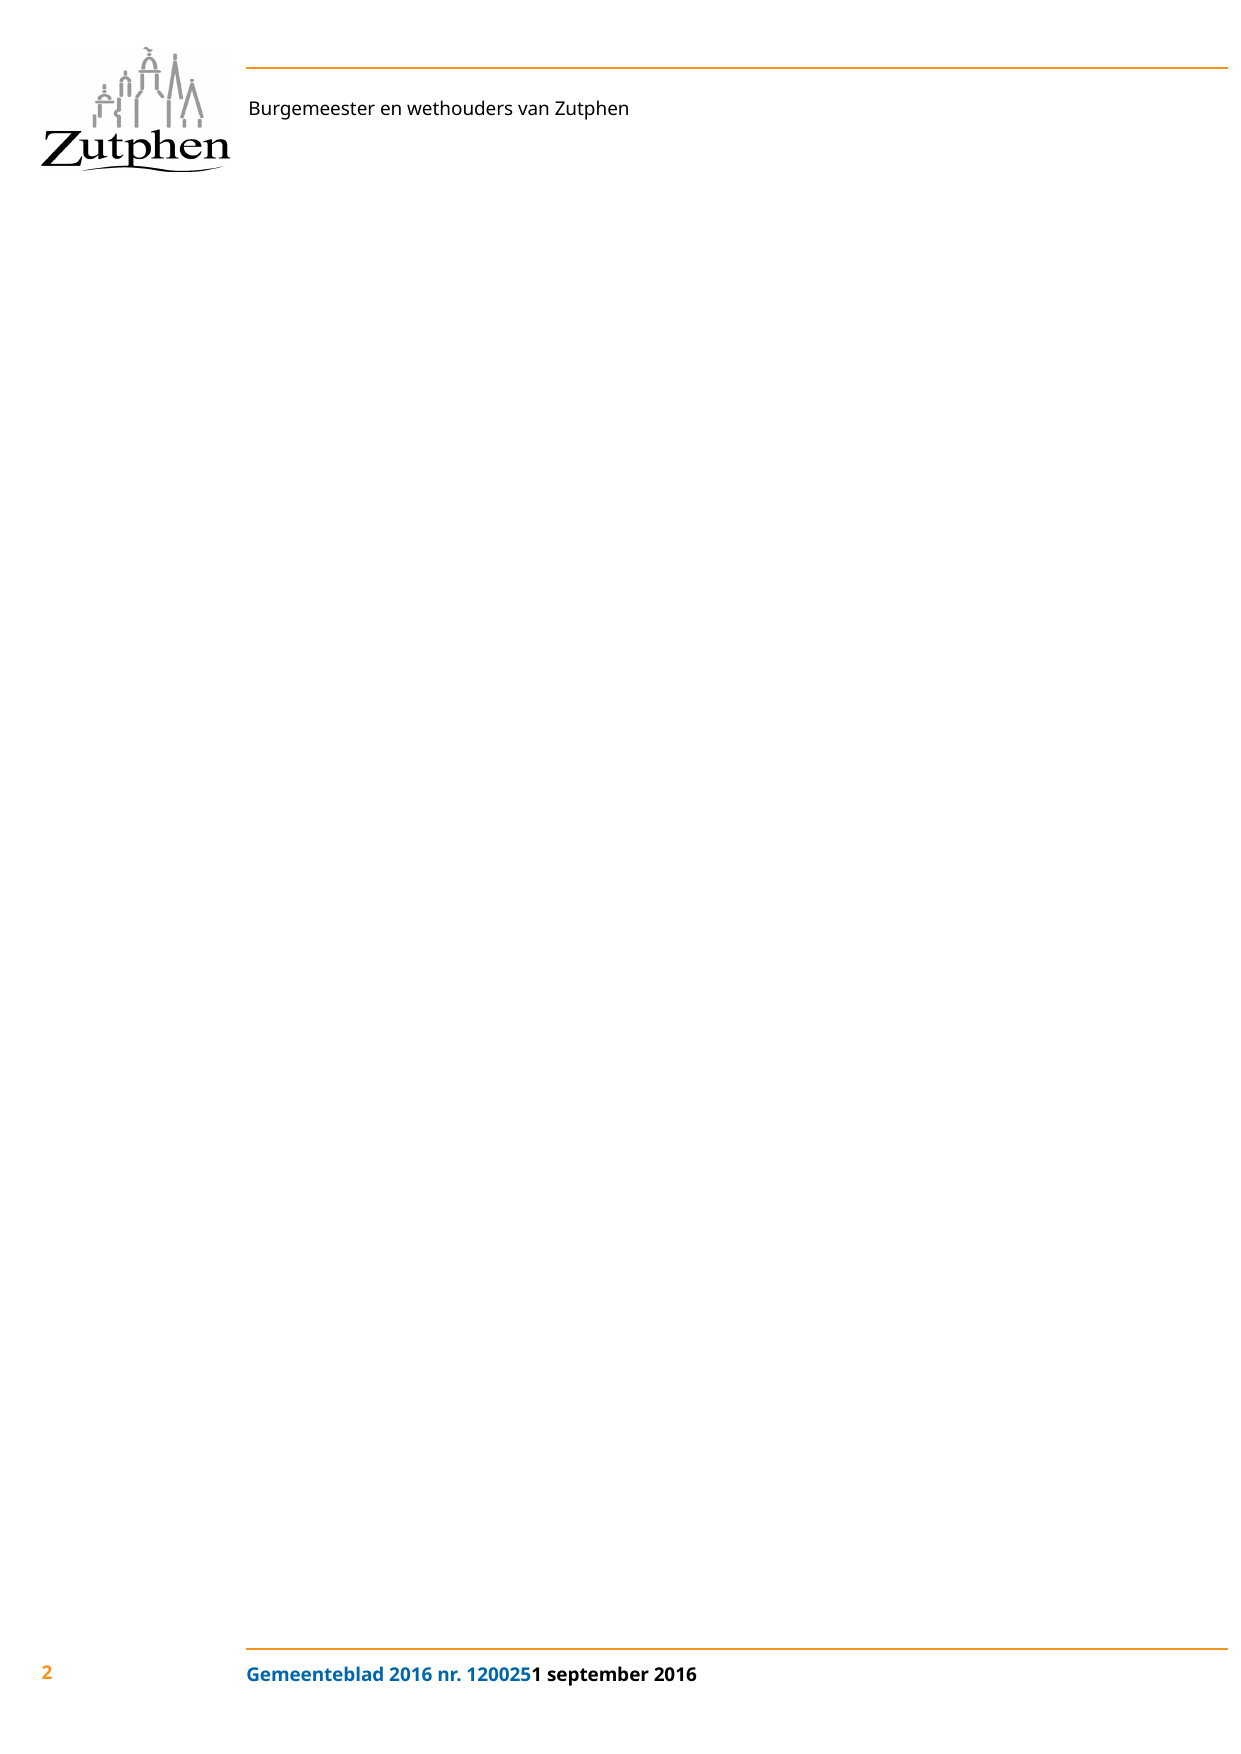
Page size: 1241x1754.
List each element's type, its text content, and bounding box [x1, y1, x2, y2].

text Burgemeester en wethouders van Zutphen [248, 95, 1152, 121]
picture [41, 47, 231, 172]
